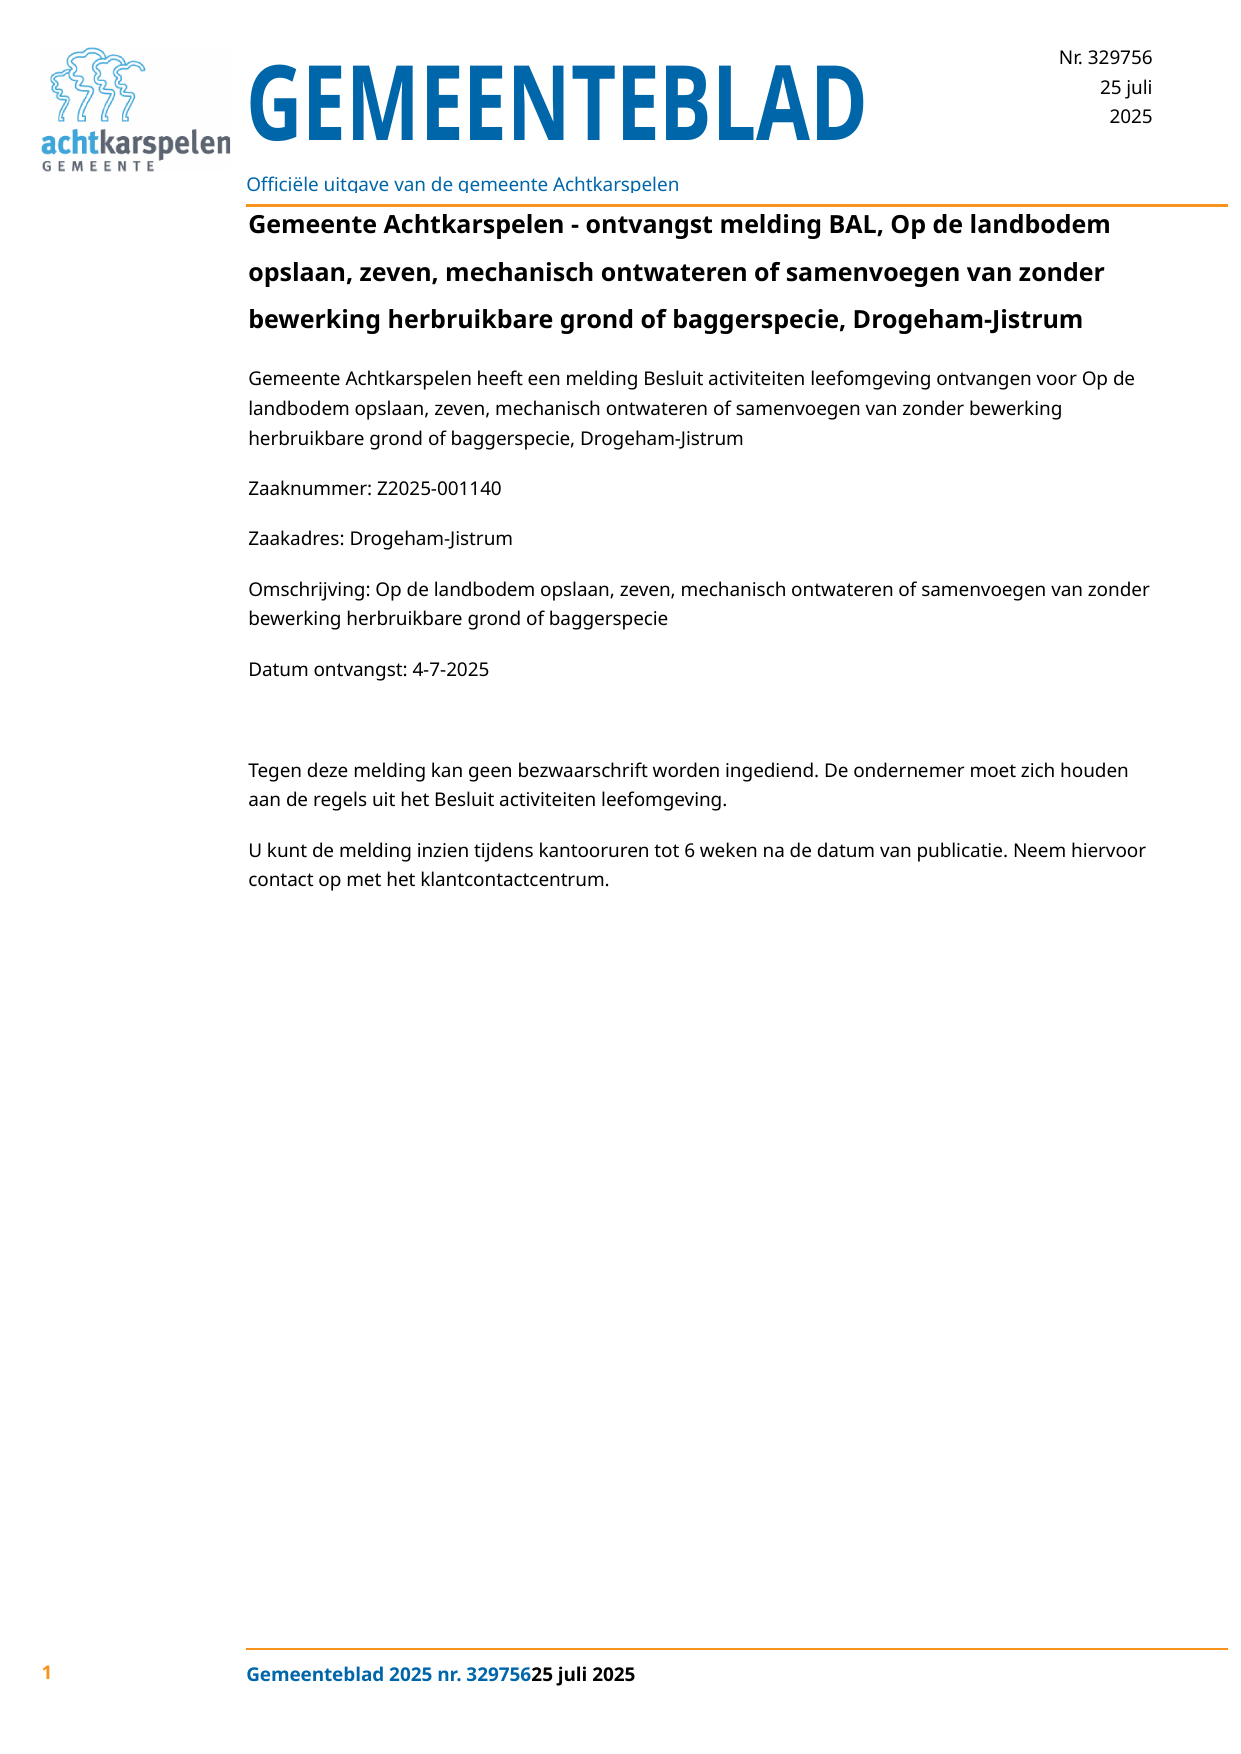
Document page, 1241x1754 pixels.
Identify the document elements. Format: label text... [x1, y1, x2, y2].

text Gemeente Achtkarspelen heeft een melding Besluit activiteiten leefomgeving ontvangen voor Op de landbodem opslaan, zeven, mechanisch ontwateren of samenvoegen van zonder bewerking herbruikbare grond of baggerspecie, Drogeham-Jistrum [248, 366, 1152, 450]
text Zaakadres: Drogeham-Jistrum [248, 526, 1152, 551]
picture [41, 47, 231, 172]
text Datum ontvangst: 4-7-2025 [248, 656, 1152, 682]
text U kunt de melding inzien tijdens kantooruren tot 6 weken na de datum van publicatie. Neem hiervoor contact op met het klantcontactcentrum. [248, 837, 1152, 892]
text Zaaknummer: Z2025-001140 [248, 475, 1152, 501]
text Tegen deze melding kan geen bezwaarschrift worden ingediend. De ondernemer moet zich houden aan de regels uit het Besluit activiteiten leefomgeving. [248, 757, 1152, 812]
text Omschrijving: Op de landbodem opslaan, zeven, mechanisch ontwateren of samenvoegen van zonder bewerking herbruikbare grond of baggerspecie [248, 576, 1152, 631]
text Gemeente Achtkarspelen - ontvangst melding BAL, Op de landbodem opslaan, zeven, mechanisch ontwateren of samenvoegen van zonder bewerking herbruikbare grond of baggerspecie, Drogeham-Jistrum [248, 207, 1152, 336]
